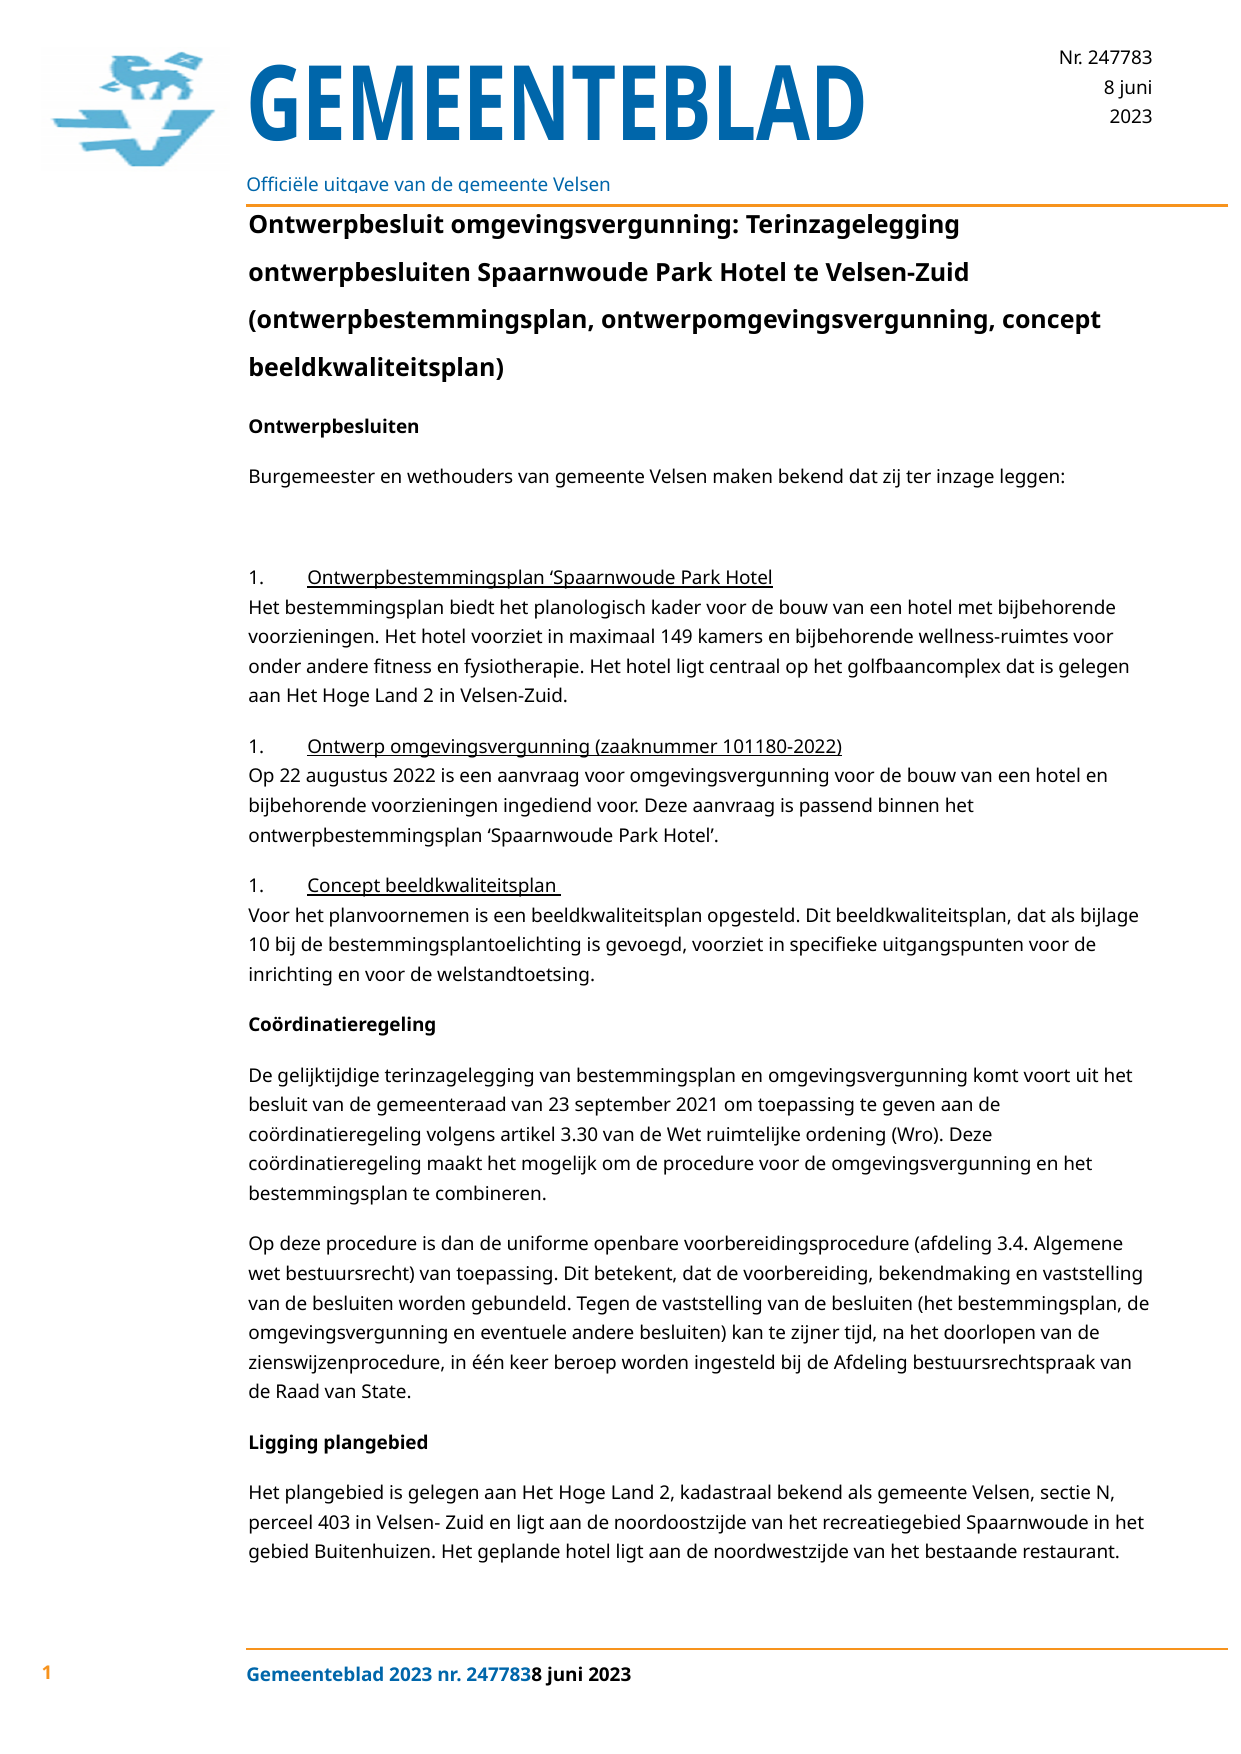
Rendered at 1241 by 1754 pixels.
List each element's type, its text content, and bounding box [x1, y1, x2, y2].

text Coördinatieregeling [248, 1011, 1152, 1037]
text De gelijktijdige terinzagelegging van bestemmingsplan en omgevingsvergunning komt voort uit het besluit van de gemeenteraad van 23 september 2021 om toepassing te geven aan de coördinatieregeling volgens artikel 3.30 van de Wet ruimtelijke ordening (Wro). Deze coördinatieregeling maakt het mogelijk om de procedure voor de omgevingsvergunning en het bestemmingsplan te combineren. [248, 1062, 1152, 1206]
list Ontwerpbestemmingsplan ‘Spaarnwoude Park Hotel [248, 564, 1152, 590]
picture [41, 47, 231, 172]
list Ontwerp omgevingsvergunning (zaaknummer 101180-2022) [248, 733, 1152, 759]
list Concept beeldkwaliteitsplan [248, 872, 1152, 898]
text Ontwerpbesluit omgevingsvergunning: Terinzagelegging ontwerpbesluiten Spaarnwoude Park Hotel te Velsen-Zuid (ontwerpbestemmingsplan, ontwerpomgevingsvergunning, concept beeldkwaliteitsplan) [248, 207, 1152, 384]
text Op 22 augustus 2022 is een aanvraag voor omgevingsvergunning voor de bouw van een hotel en bijbehorende voorzieningen ingediend voor. Deze aanvraag is passend binnen het ontwerpbestemmingsplan ‘Spaarnwoude Park Hotel’. [248, 763, 1152, 848]
text Op deze procedure is dan de uniforme openbare voorbereidingsprocedure (afdeling 3.4. Algemene wet bestuursrecht) van toepassing. Dit betekent, dat de voorbereiding, bekendmaking en vaststelling van de besluiten worden gebundeld. Tegen de vaststelling van de besluiten (het bestemmingsplan, de omgevingsvergunning en eventuele andere besluiten) kan te zijner tijd, na het doorlopen van de zienswijzenprocedure, in één keer beroep worden ingesteld bij de Afdeling bestuursrechtspraak van de Raad van State. [248, 1231, 1152, 1404]
text Burgemeester en wethouders van gemeente Velsen maken bekend dat zij ter inzage leggen: [248, 463, 1152, 489]
text Het plangebied is gelegen aan Het Hoge Land 2, kadastraal bekend als gemeente Velsen, sectie N, perceel 403 in Velsen- Zuid en ligt aan de noordoostzijde van het recreatiegebied Spaarnwoude in het gebied Buitenhuizen. Het geplande hotel ligt aan de noordwestzijde van het bestaande restaurant. [248, 1479, 1152, 1564]
text Voor het planvoornemen is een beeldkwaliteitsplan opgesteld. Dit beeldkwaliteitsplan, dat als bijlage 10 bij de bestemmingsplantoelichting is gevoegd, voorziet in specifieke uitgangspunten voor de inrichting en voor de welstandtoetsing. [248, 902, 1152, 987]
text Het bestemmingsplan biedt het planologisch kader voor de bouw van een hotel met bijbehorende voorzieningen. Het hotel voorziet in maximaal 149 kamers en bijbehorende wellness-ruimtes voor onder andere fitness en fysiotherapie. Het hotel ligt centraal op het golfbaancomplex dat is gelegen aan Het Hoge Land 2 in Velsen-Zuid. [248, 594, 1152, 708]
text Ligging plangebied [248, 1429, 1152, 1455]
text Ontwerpbesluiten [248, 413, 1152, 439]
